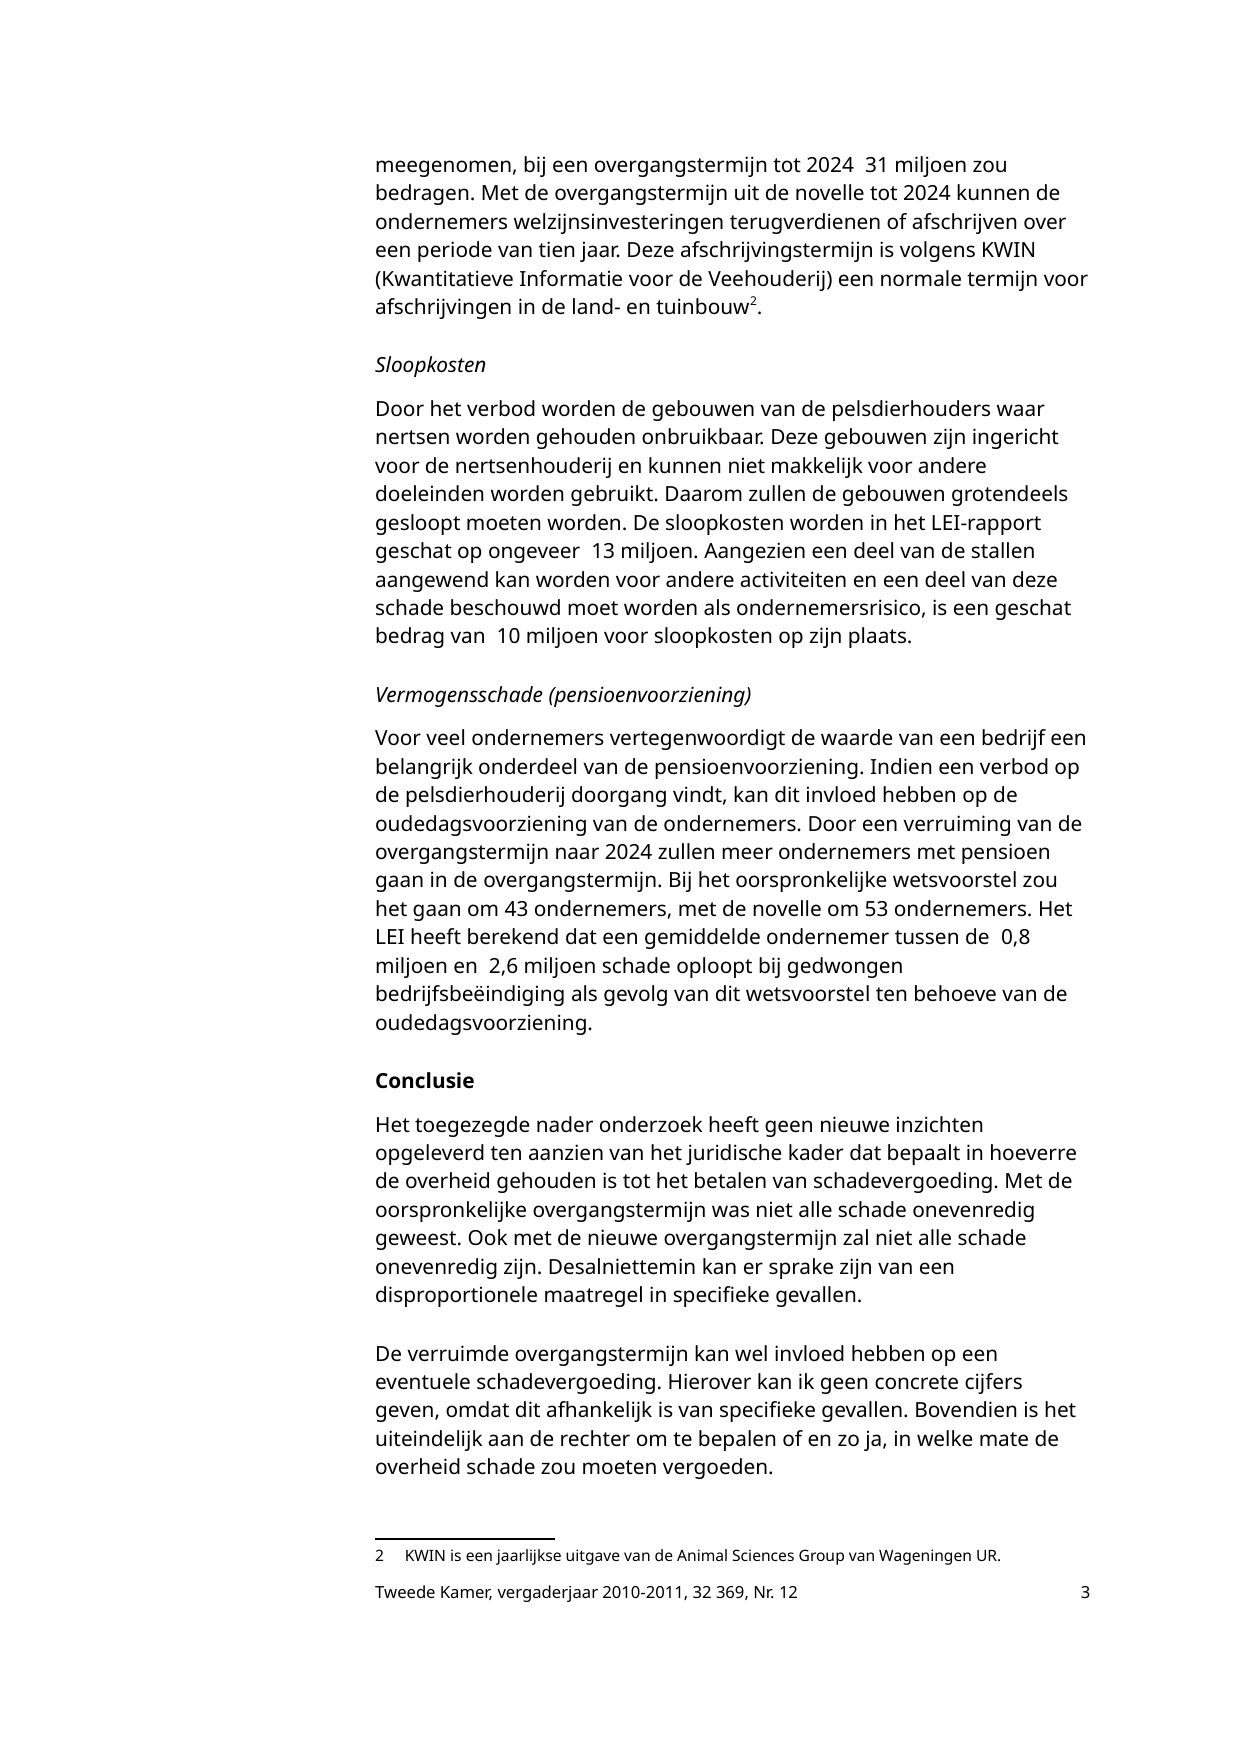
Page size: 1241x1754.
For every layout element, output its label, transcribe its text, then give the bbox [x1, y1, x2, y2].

text Conclusie [375, 1066, 1090, 1095]
text Door het verbod worden de gebouwen van de pelsdierhouders waar nertsen worden gehouden onbruikbaar. Deze gebouwen zijn ingericht voor de nertsenhouderij en kunnen niet makkelijk voor andere doeleinden worden gebruikt. Daarom zullen de gebouwen grotendeels gesloopt moeten worden. De sloopkosten worden in het LEI-rapport geschat op ongeveer  13 miljoen. Aangezien een deel van de stallen aangewend kan worden voor andere activiteiten en een deel van deze schade beschouwd moet worden als ondernemersrisico, is een geschat bedrag van  10 miljoen voor sloopkosten op zijn plaats. [375, 394, 1090, 650]
text meegenomen, bij een overgangstermijn tot 2024  31 miljoen zou bedragen. Met de overgangstermijn uit de novelle tot 2024 kunnen de ondernemers welzijnsinvesteringen terugverdienen of afschrijven over een periode van tien jaar. Deze afschrijvingstermijn is volgens KWIN (Kwantitatieve Informatie voor de Veehouderij) een normale termijn voor afschrijvingen in de land- en tuinbouw. [375, 150, 1090, 321]
text Vermogensschade (pensioenvoorziening) [375, 680, 1090, 708]
text Sloopkosten [375, 351, 1090, 379]
text Het toegezegde nader onderzoek heeft geen nieuwe inzichten opgeleverd ten aanzien van het juridische kader dat bepaalt in hoeverre de overheid gehouden is tot het betalen van schadevergoeding. Met de oorspronkelijke overgangstermijn was niet alle schade onevenredig geweest. Ook met de nieuwe overgangstermijn zal niet alle schade onevenredig zijn. Desalniettemin kan er sprake zijn van een disproportionele maatregel in specifieke gevallen. [375, 1110, 1090, 1309]
text Voor veel ondernemers vertegenwoordigt de waarde van een bedrijf een belangrijk onderdeel van de pensioenvoorziening. Indien een verbod op de pelsdierhouderij doorgang vindt, kan dit invloed hebben op de oudedagsvoorziening van de ondernemers. Door een verruiming van de overgangstermijn naar 2024 zullen meer ondernemers met pensioen gaan in de overgangstermijn. Bij het oorspronkelijke wetsvoorstel zou het gaan om 43 ondernemers, met de novelle om 53 ondernemers. Het LEI heeft berekend dat een gemiddelde ondernemer tussen de  0,8 miljoen en  2,6 miljoen schade oploopt bij gedwongen bedrijfsbeëindiging als gevolg van dit wetsvoorstel ten behoeve van de oudedagsvoorziening. [375, 723, 1090, 1036]
text KWIN is een jaarlijkse uitgave van de Animal Sciences Group van Wageningen UR. [375, 1509, 1090, 1566]
text De verruimde overgangstermijn kan wel invloed hebben op een eventuele schadevergoeding. Hierover kan ik geen concrete cijfers geven, omdat dit afhankelijk is van specifieke gevallen. Bovendien is het uiteindelijk aan de rechter om te bepalen of en zo ja, in welke mate de overheid schade zou moeten vergoeden. [375, 1339, 1090, 1481]
